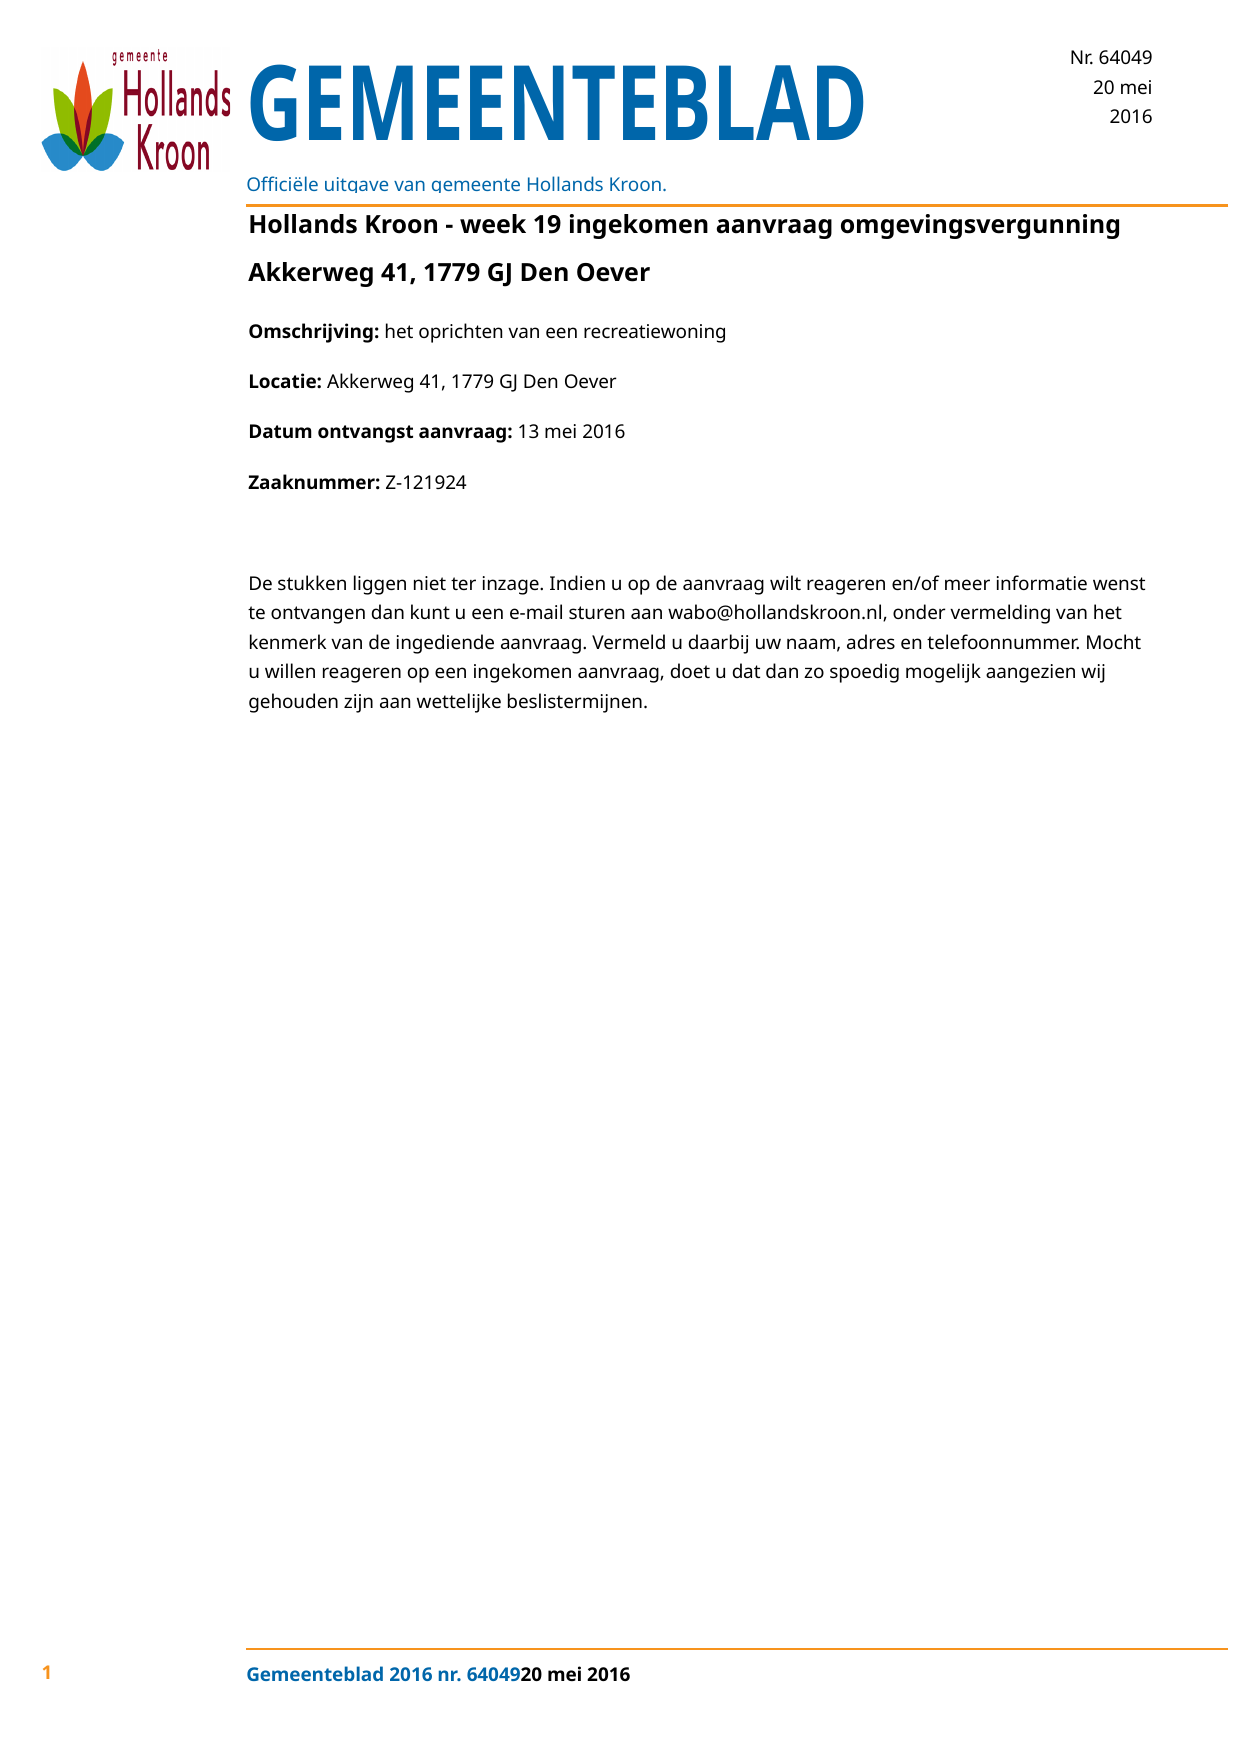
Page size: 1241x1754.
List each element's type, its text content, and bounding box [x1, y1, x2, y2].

text De stukken liggen niet ter inzage. Indien u op de aanvraag wilt reageren en/of meer informatie wenst te ontvangen dan kunt u een e-mail sturen aan wabo@hollandskroon.nl, onder vermelding van het kenmerk van de ingediende aanvraag. Vermeld u daarbij uw naam, adres en telefoonnummer. Mocht u willen reageren op een ingekomen aanvraag, doet u dat dan zo spoedig mogelijk aangezien wij gehouden zijn aan wettelijke beslistermijnen. [248, 570, 1152, 714]
text Zaaknummer: Z-121924 [248, 469, 1152, 495]
text Locatie: Akkerweg 41, 1779 GJ Den Oever [248, 368, 1152, 394]
picture [41, 47, 231, 172]
text Datum ontvangst aanvraag: 13 mei 2016 [248, 419, 1152, 444]
text Omschrijving: het oprichten van een recreatiewoning [248, 318, 1152, 344]
text Hollands Kroon - week 19 ingekomen aanvraag omgevingsvergunning Akkerweg 41, 1779 GJ Den Oever [248, 207, 1152, 288]
